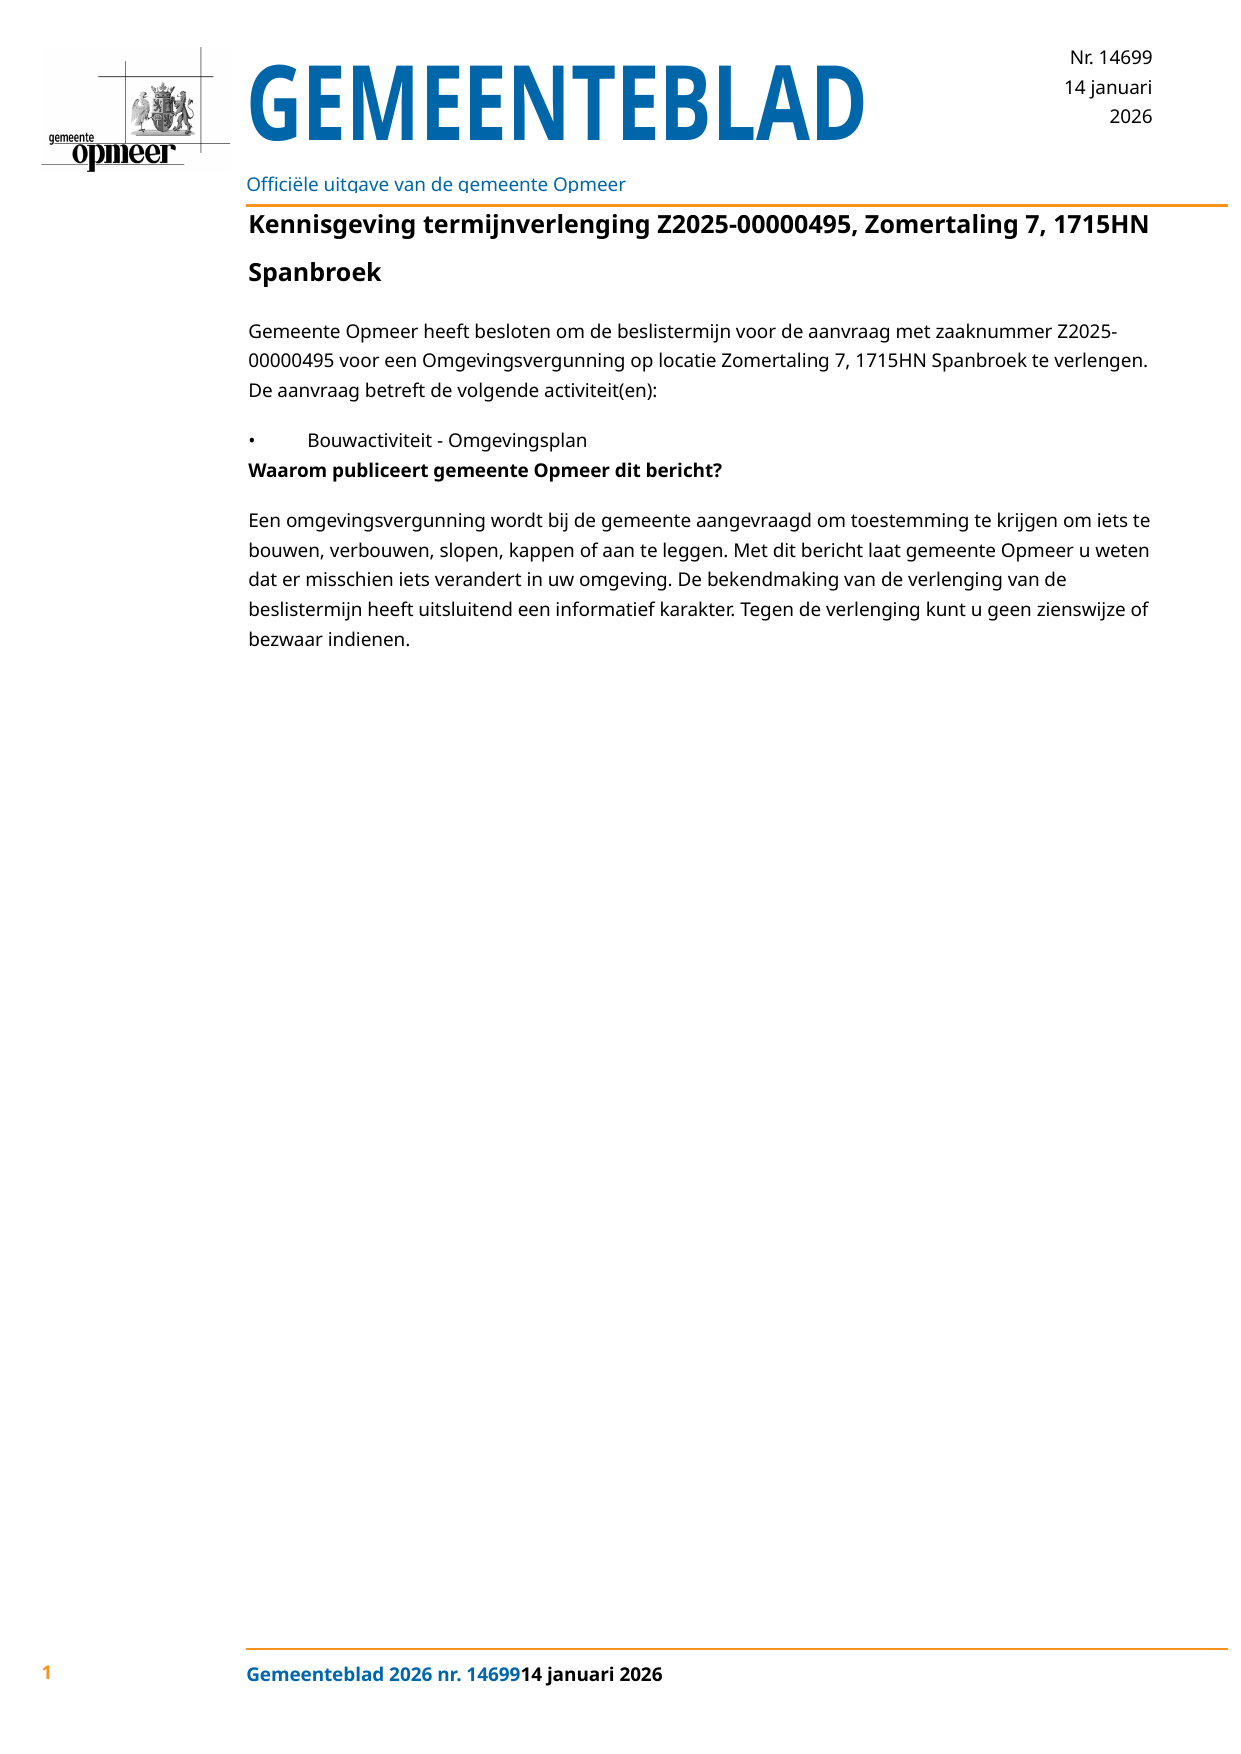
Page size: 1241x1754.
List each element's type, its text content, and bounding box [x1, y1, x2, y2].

list Bouwactiviteit - Omgevingsplan [248, 427, 1152, 453]
text Gemeente Opmeer heeft besloten om de beslistermijn voor de aanvraag met zaaknummer Z2025-00000495 voor een Omgevingsvergunning op locatie Zomertaling 7, 1715HN Spanbroek te verlengen. De aanvraag betreft de volgende activiteit(en): [248, 318, 1152, 403]
text Waarom publiceert gemeente Opmeer dit bericht? [248, 457, 1152, 483]
text Kennisgeving termijnverlenging Z2025-00000495, Zomertaling 7, 1715HN Spanbroek [248, 207, 1152, 288]
picture [41, 47, 231, 172]
text Een omgevingsvergunning wordt bij de gemeente aangevraagd om toestemming te krijgen om iets te bouwen, verbouwen, slopen, kappen of aan te leggen. Met dit bericht laat gemeente Opmeer u weten dat er misschien iets verandert in uw omgeving. De bekendmaking van de verlenging van de beslistermijn heeft uitsluitend een informatief karakter. Tegen de verlenging kunt u geen zienswijze of bezwaar indienen. [248, 507, 1152, 652]
